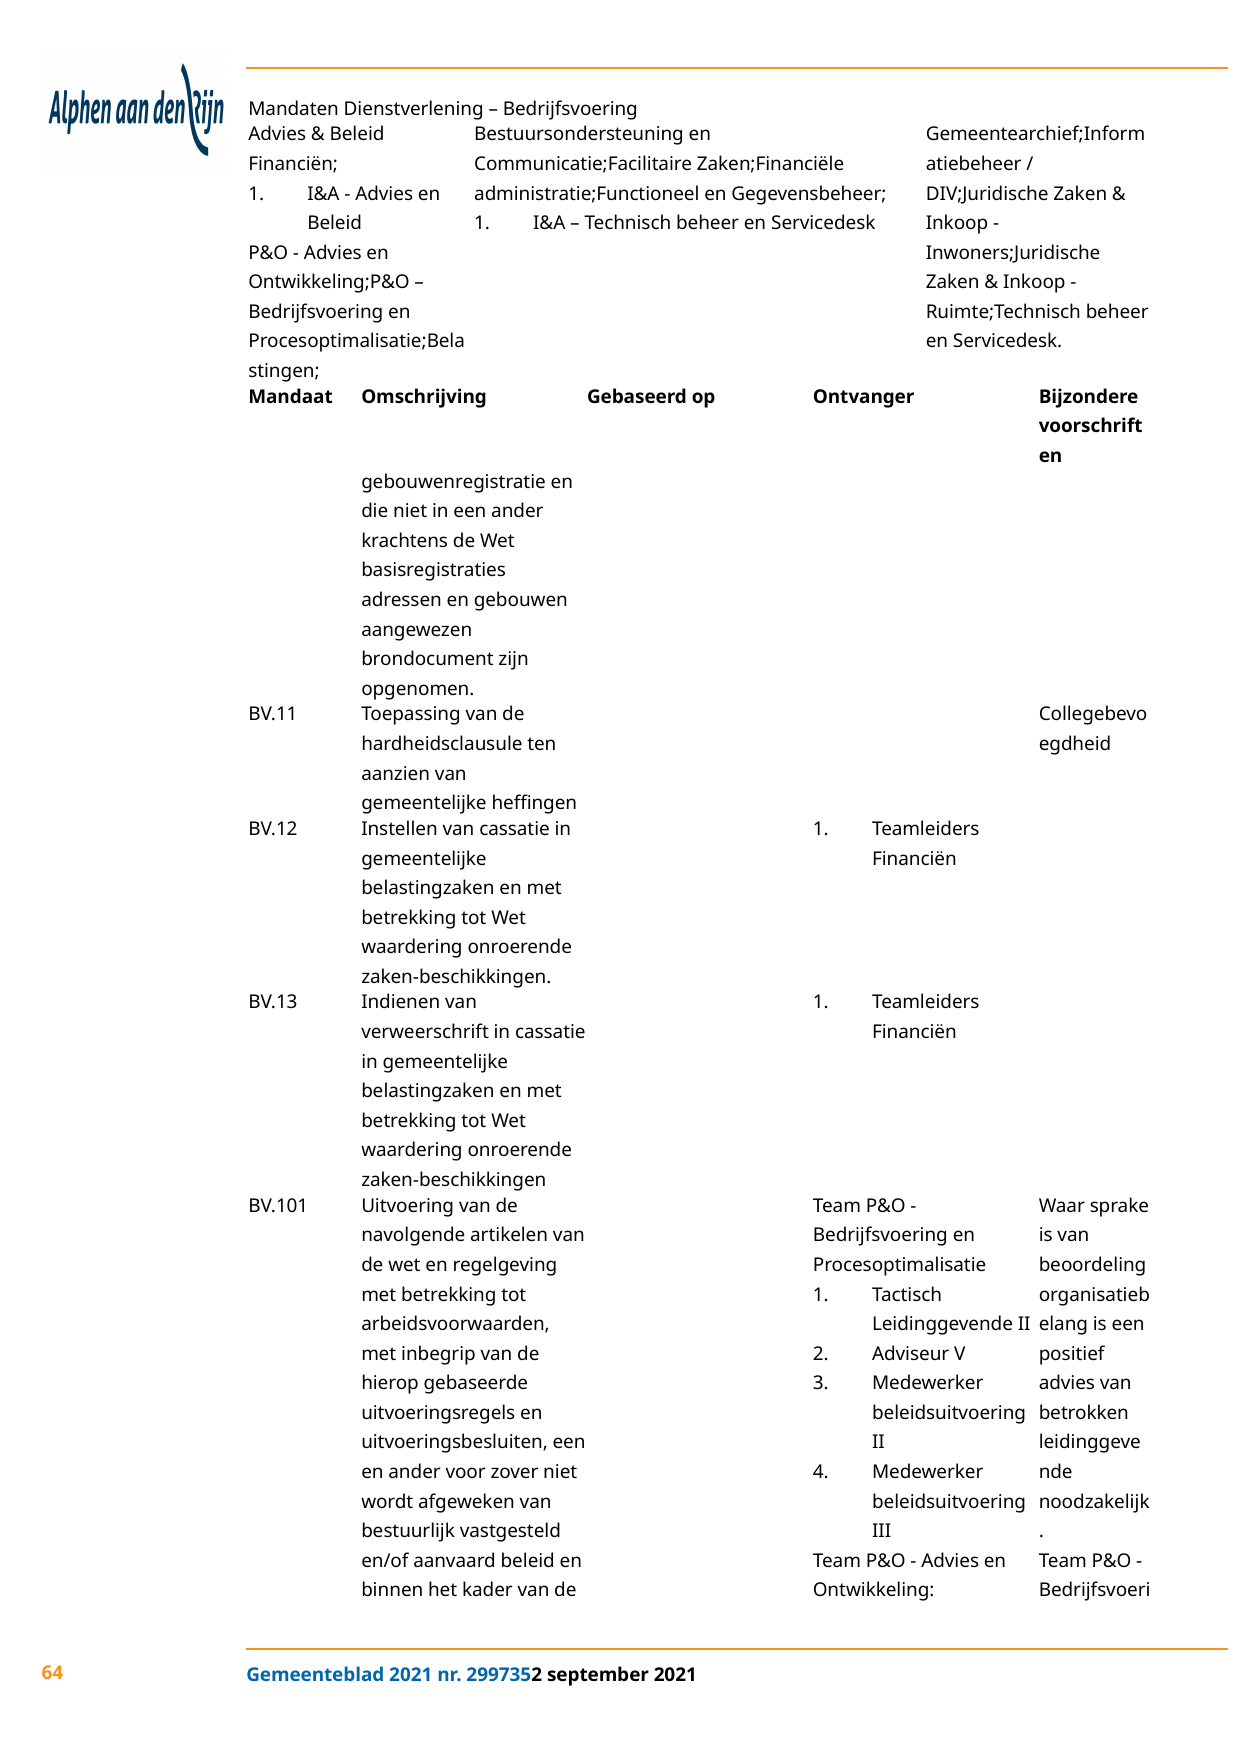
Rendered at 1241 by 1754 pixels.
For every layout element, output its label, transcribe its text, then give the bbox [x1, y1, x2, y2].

table_cell Uitvoering van de navolgende artikelen van de wet en regelgeving met betrekking tot arbeidsvoorwaarden, met inbegrip van de hierop gebaseerde uitvoeringsregels en uitvoeringsbesluiten, een en ander voor zover niet wordt afgeweken van bestuurlijk vastgesteld en/of aanvaard beleid en binnen het kader van de [361, 1192, 587, 1602]
table_cell BV.11 [248, 701, 361, 815]
table_cell Team P&O - Bedrijfsvoering en Procesoptimalisatie Tactisch Leidinggevende II Adviseur V Medewerker beleidsuitvoering II Medewerker beleidsuitvoering III Team P&O - Advies en Ontwikkeling: [813, 1192, 1038, 1602]
table_cell Gemeentearchief;Informatiebeheer / DIV;Juridische Zaken & Inkoop - Inwoners;Juridische Zaken & Inkoop - Ruimte;Technisch beheer en Servicedesk. [926, 121, 1152, 383]
table_cell [813, 468, 1038, 701]
table_cell Teamleiders Financiën [813, 989, 1038, 1192]
table_cell [587, 468, 813, 701]
table_cell Mandaat [248, 383, 361, 468]
table_cell gebouwenregistratie en die niet in een ander krachtens de Wet basisregistraties adressen en gebouwen aangewezen brondocument zijn opgenomen. [361, 468, 587, 701]
table_cell [813, 701, 1038, 815]
table_cell BV.101 [248, 1192, 361, 1602]
table_cell BV.12 [248, 815, 361, 989]
table_cell Instellen van cassatie in gemeentelijke belastingzaken en met betrekking tot Wet waardering onroerende zaken-beschikkingen. [361, 815, 587, 989]
picture [41, 47, 231, 172]
table_header Mandaten Dienstverlening – Bedrijfsvoering [248, 95, 700, 121]
table_cell [587, 701, 813, 815]
table_header [700, 95, 1152, 121]
table_cell [1039, 468, 1152, 701]
table_cell Bijzondere voorschriften [1039, 383, 1152, 468]
table_cell Toepassing van de hardheidsclausule ten aanzien van gemeentelijke heffingen [361, 701, 587, 815]
table_cell Indienen van verweerschrift in cassatie in gemeentelijke belastingzaken en met betrekking tot Wet waardering onroerende zaken-beschikkingen [361, 989, 587, 1192]
table_cell Omschrijving [361, 383, 587, 468]
table_cell Ontvanger [813, 383, 1038, 468]
table_cell Collegebevoegdheid [1039, 701, 1152, 815]
table_cell [587, 989, 813, 1192]
table_cell Advies & Beleid Financiën; I&A - Advies en Beleid P&O - Advies en Ontwikkeling;P&O – Bedrijfsvoering en Procesoptimalisatie;Belastingen; [248, 121, 474, 383]
table_cell Teamleiders Financiën [813, 815, 1038, 989]
table_cell Gebaseerd op [587, 383, 813, 468]
table_cell [1039, 989, 1152, 1192]
table_cell [587, 1192, 813, 1602]
table_cell [1039, 815, 1152, 989]
table_cell Waar sprake is van beoordeling organisatiebelang is een positief advies van betrokken leidinggevende noodzakelijk. Team P&O - Bedrijfsvoeri [1039, 1192, 1152, 1602]
table_cell [248, 468, 361, 701]
table_cell [587, 815, 813, 989]
table_cell BV.13 [248, 989, 361, 1192]
table_cell Bestuursondersteuning en Communicatie;Facilitaire Zaken;Financiële administratie;Functioneel en Gegevensbeheer; I&A – Technisch beheer en Servicedesk [474, 121, 926, 383]
